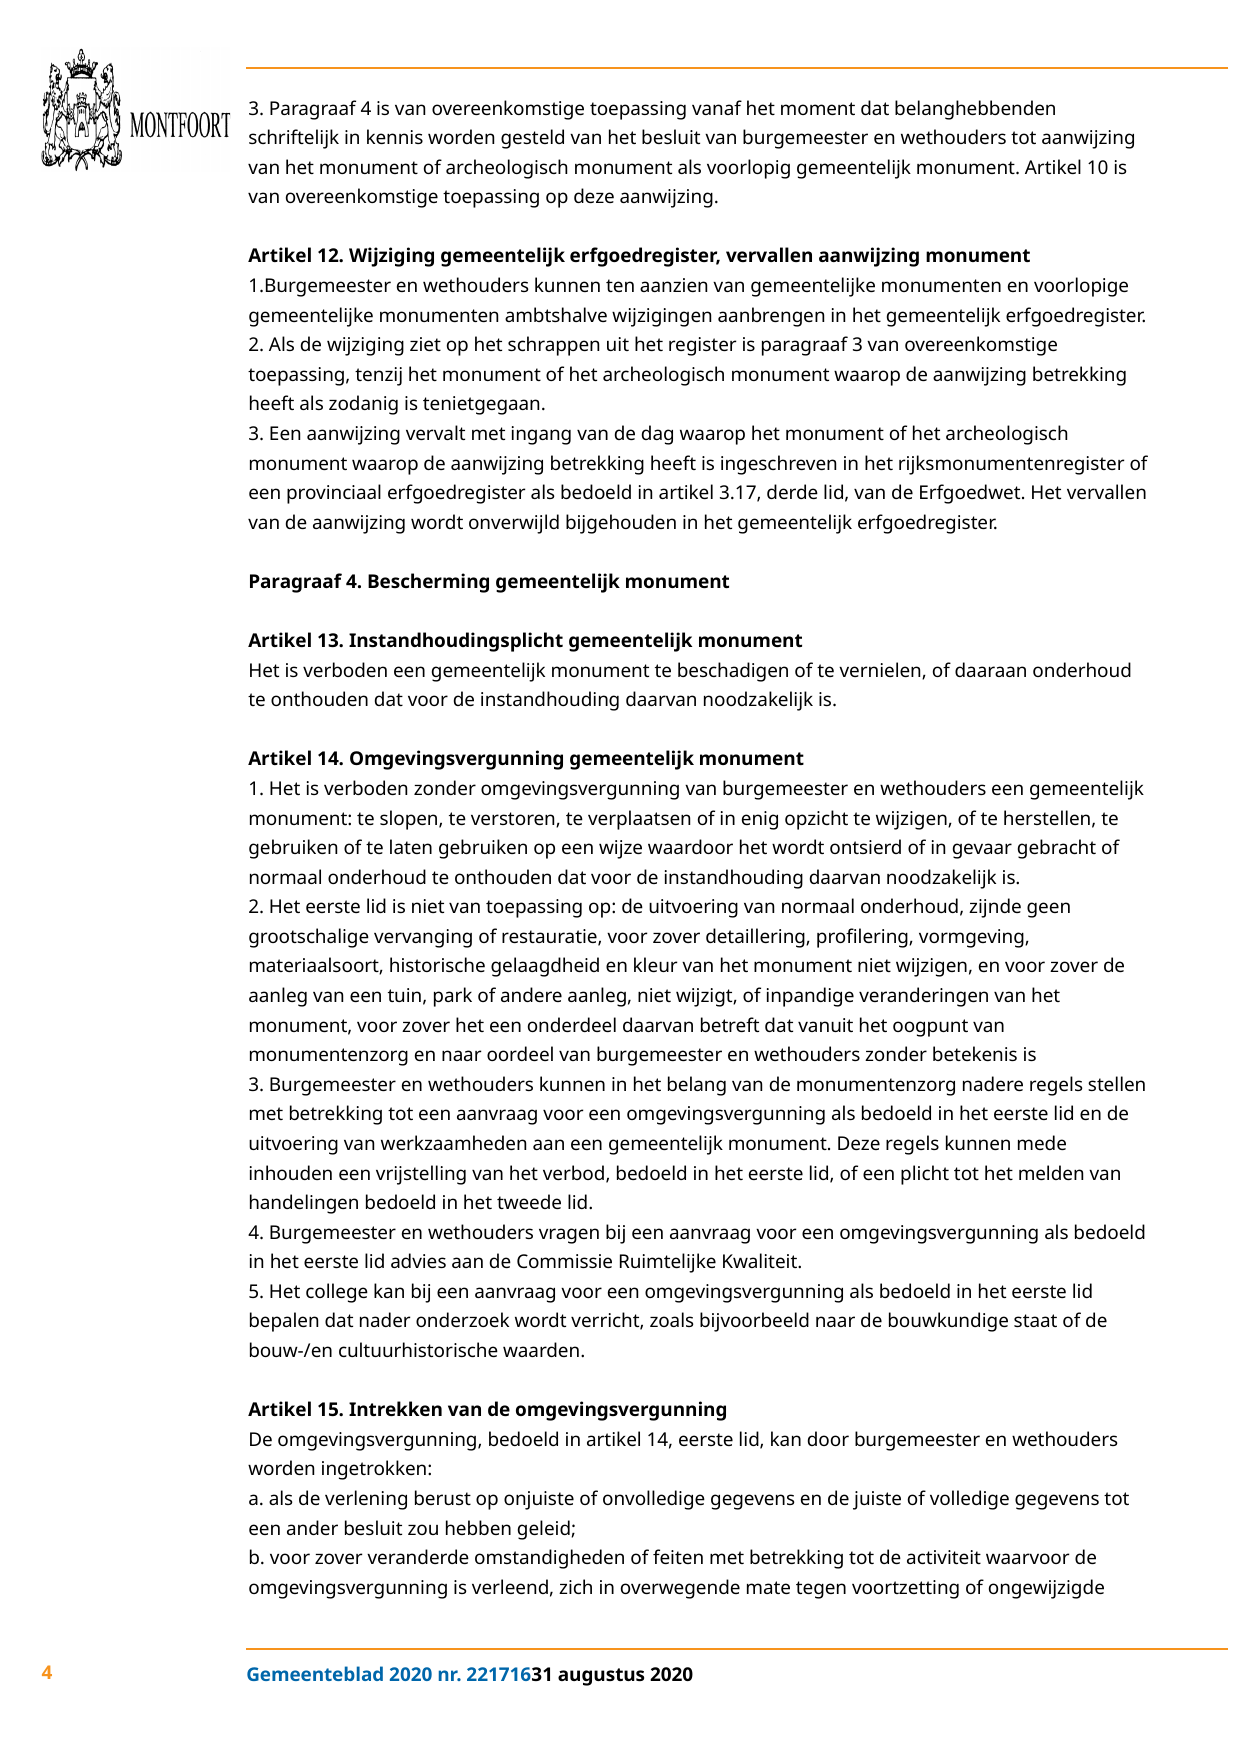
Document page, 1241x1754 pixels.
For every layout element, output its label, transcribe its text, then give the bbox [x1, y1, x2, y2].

text Paragraaf 4. Bescherming gemeentelijk monument [248, 568, 1152, 594]
text Artikel 13. Instandhoudingsplicht gemeentelijk monument [248, 627, 1152, 653]
text 3. Een aanwijzing vervalt met ingang van de dag waarop het monument of het archeologisch monument waarop de aanwijzing betrekking heeft is ingeschreven in het rijksmonumentenregister of een provinciaal erfgoedregister als bedoeld in artikel 3.17, derde lid, van de Erfgoedwet. Het vervallen van de aanwijzing wordt onverwijld bijgehouden in het gemeentelijk erfgoedregister. [248, 420, 1152, 535]
text Artikel 12. Wijziging gemeentelijk erfgoedregister, vervallen aanwijzing monument [248, 243, 1152, 268]
text a. als de verlening berust op onjuiste of onvolledige gegevens en de juiste of volledige gegevens tot een ander besluit zou hebben geleid; [248, 1485, 1152, 1541]
text Artikel 14. Omgevingsvergunning gemeentelijk monument [248, 746, 1152, 771]
picture [41, 47, 231, 172]
text De omgevingsvergunning, bedoeld in artikel 14, eerste lid, kan door burgemeester en wethouders worden ingetrokken: [248, 1426, 1152, 1481]
text b. voor zover veranderde omstandigheden of feiten met betrekking tot de activiteit waarvoor de omgevingsvergunning is verleend, zich in overwegende mate tegen voortzetting of ongewijzigde [248, 1544, 1152, 1600]
text 5. Het college kan bij een aanvraag voor een omgevingsvergunning als bedoeld in het eerste lid bepalen dat nader onderzoek wordt verricht, zoals bijvoorbeeld naar de bouwkundige staat of de bouw-/en cultuurhistorische waarden. [248, 1278, 1152, 1363]
text 2. Als de wijziging ziet op het schrappen uit het register is paragraaf 3 van overeenkomstige toepassing, tenzij het monument of het archeologisch monument waarop de aanwijzing betrekking heeft als zodanig is tenietgegaan. [248, 331, 1152, 416]
text 3. Paragraaf 4 is van overeenkomstige toepassing vanaf het moment dat belanghebbenden schriftelijk in kennis worden gesteld van het besluit van burgemeester en wethouders tot aanwijzing van het monument of archeologisch monument als voorlopig gemeentelijk monument. Artikel 10 is van overeenkomstige toepassing op deze aanwijzing. [248, 95, 1152, 209]
text 3. Burgemeester en wethouders kunnen in het belang van de monumentenzorg nadere regels stellen met betrekking tot een aanvraag voor een omgevingsvergunning als bedoeld in het eerste lid en de uitvoering van werkzaamheden aan een gemeentelijk monument. Deze regels kunnen mede inhouden een vrijstelling van het verbod, bedoeld in het eerste lid, of een plicht tot het melden van handelingen bedoeld in het tweede lid. [248, 1071, 1152, 1215]
text 1. Het is verboden zonder omgevingsvergunning van burgemeester en wethouders een gemeentelijk monument: te slopen, te verstoren, te verplaatsen of in enig opzicht te wijzigen, of te herstellen, te gebruiken of te laten gebruiken op een wijze waardoor het wordt ontsierd of in gevaar gebracht of normaal onderhoud te onthouden dat voor de instandhouding daarvan noodzakelijk is. [248, 775, 1152, 890]
text Het is verboden een gemeentelijk monument te beschadigen of te vernielen, of daaraan onderhoud te onthouden dat voor de instandhouding daarvan noodzakelijk is. [248, 657, 1152, 712]
text 2. Het eerste lid is niet van toepassing op: de uitvoering van normaal onderhoud, zijnde geen grootschalige vervanging of restauratie, voor zover detaillering, profilering, vormgeving, materiaalsoort, historische gelaagdheid en kleur van het monument niet wijzigen, en voor zover de aanleg van een tuin, park of andere aanleg, niet wijzigt, of inpandige veranderingen van het monument, voor zover het een onderdeel daarvan betreft dat vanuit het oogpunt van monumentenzorg en naar oordeel van burgemeester en wethouders zonder betekenis is [248, 893, 1152, 1067]
text 1.Burgemeester en wethouders kunnen ten aanzien van gemeentelijke monumenten en voorlopige gemeentelijke monumenten ambtshalve wijzigingen aanbrengen in het gemeentelijk erfgoedregister. [248, 272, 1152, 328]
text Artikel 15. Intrekken van de omgevingsvergunning [248, 1396, 1152, 1422]
text 4. Burgemeester en wethouders vragen bij een aanvraag voor een omgevingsvergunning als bedoeld in het eerste lid advies aan de Commissie Ruimtelijke Kwaliteit. [248, 1219, 1152, 1274]
